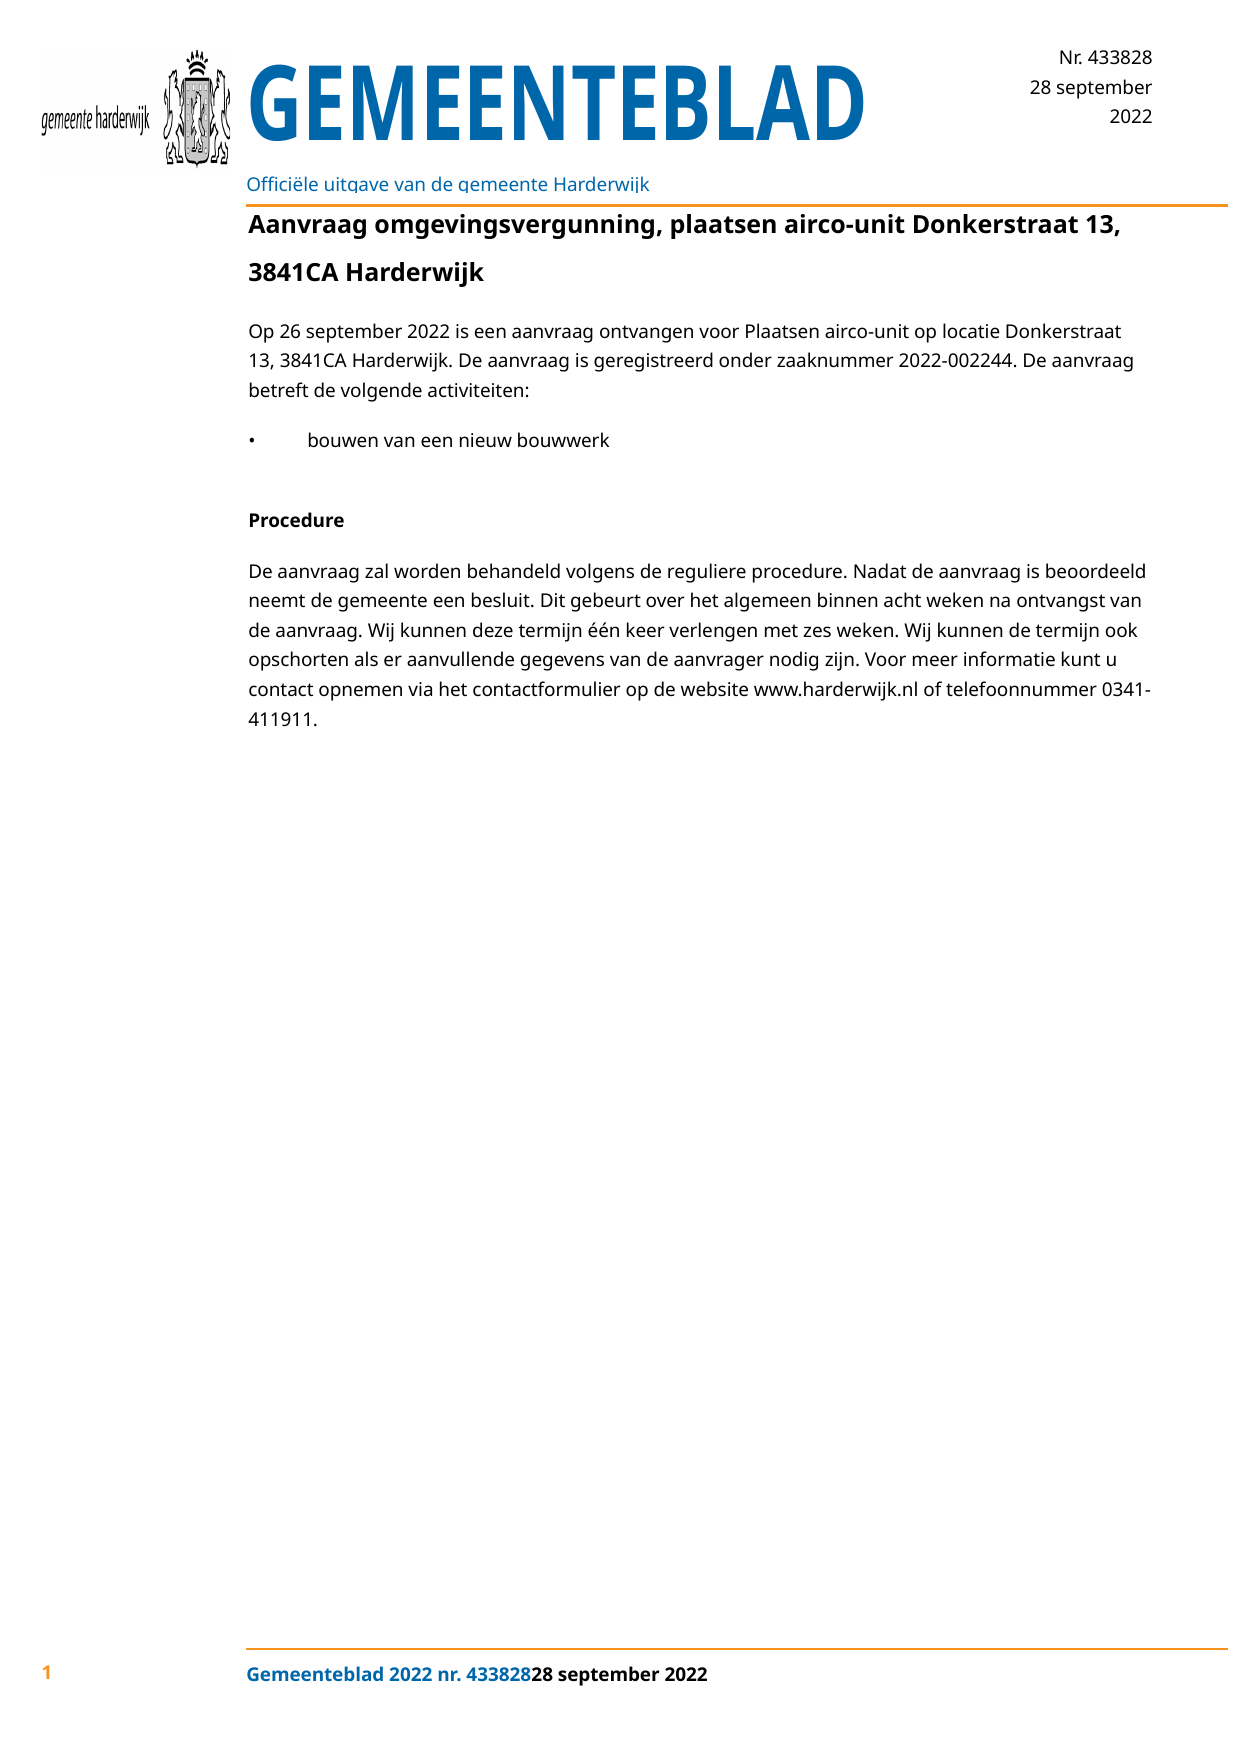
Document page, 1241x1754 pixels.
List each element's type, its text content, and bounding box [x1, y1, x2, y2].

list bouwen van een nieuw bouwwerk [248, 427, 1152, 453]
picture [41, 47, 231, 172]
text Aanvraag omgevingsvergunning, plaatsen airco-unit Donkerstraat 13, 3841CA Harderwijk [248, 207, 1152, 288]
text Procedure [248, 507, 1152, 533]
text Op 26 september 2022 is een aanvraag ontvangen voor Plaatsen airco-unit op locatie Donkerstraat 13, 3841CA Harderwijk. De aanvraag is geregistreerd onder zaaknummer 2022-002244. De aanvraag betreft de volgende activiteiten: [248, 318, 1152, 403]
text De aanvraag zal worden behandeld volgens de reguliere procedure. Nadat de aanvraag is beoordeeld neemt de gemeente een besluit. Dit gebeurt over het algemeen binnen acht weken na ontvangst van de aanvraag. Wij kunnen deze termijn één keer verlengen met zes weken. Wij kunnen de termijn ook opschorten als er aanvullende gegevens van de aanvrager nodig zijn. Voor meer informatie kunt u contact opnemen via het contactformulier op de website www.harderwijk.nl of telefoonnummer 0341-411911. [248, 558, 1152, 732]
